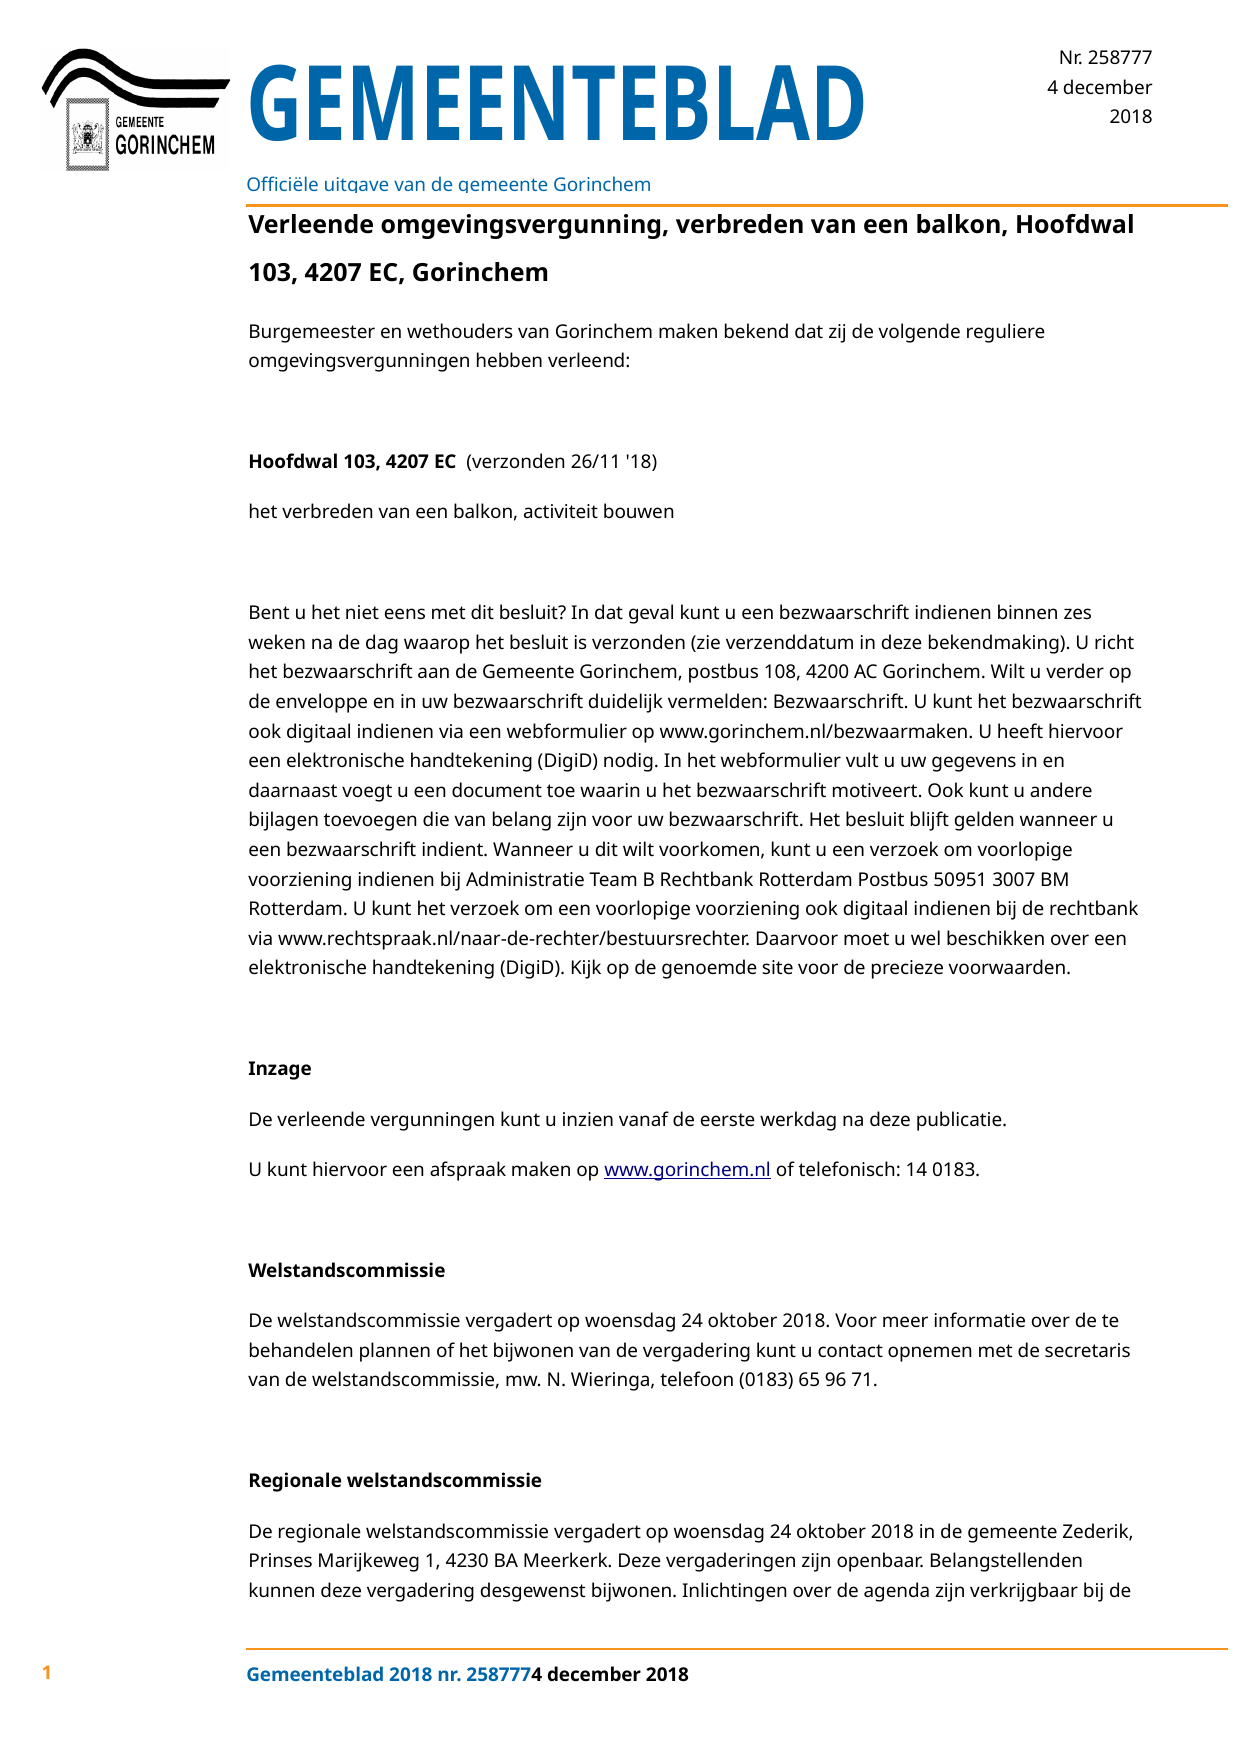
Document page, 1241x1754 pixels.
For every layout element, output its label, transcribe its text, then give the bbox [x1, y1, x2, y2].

text Regionale welstandscommissie [248, 1467, 1152, 1493]
text De verleende vergunningen kunt u inzien vanaf de eerste werkdag na deze publicatie. [248, 1106, 1152, 1132]
text Hoofdwal 103, 4207 EC (verzonden 26/11 '18) [248, 448, 1152, 474]
text Inzage [248, 1055, 1152, 1081]
text Bent u het niet eens met dit besluit? In dat geval kunt u een bezwaarschrift indienen binnen zes weken na de dag waarop het besluit is verzonden (zie verzenddatum in deze bekendmaking). U richt het bezwaarschrift aan de Gemeente Gorinchem, postbus 108, 4200 AC Gorinchem. Wilt u verder op de enveloppe en in uw bezwaarschrift duidelijk vermelden: Bezwaarschrift. U kunt het bezwaarschrift ook digitaal indienen via een webformulier op www.gorinchem.nl/bezwaarmaken. U heeft hiervoor een elektronische handtekening (DigiD) nodig. In het webformulier vult u uw gegevens in en daarnaast voegt u een document toe waarin u het bezwaarschrift motiveert. Ook kunt u andere bijlagen toevoegen die van belang zijn voor uw bezwaarschrift. Het besluit blijft gelden wanneer u een bezwaarschrift indient. Wanneer u dit wilt voorkomen, kunt u een verzoek om voorlopige voorziening indienen bij Administratie Team B Rechtbank Rotterdam Postbus 50951 3007 BM Rotterdam. U kunt het verzoek om een voorlopige voorziening ook digitaal indienen bij de rechtbank via www.rechtspraak.nl/naar-de-rechter/bestuursrechter. Daarvoor moet u wel beschikken over een elektronische handtekening (DigiD). Kijk op de genoemde site voor de precieze voorwaarden. [248, 599, 1152, 980]
text Welstandscommissie [248, 1257, 1152, 1283]
text Burgemeester en wethouders van Gorinchem maken bekend dat zij de volgende reguliere omgevingsvergunningen hebben verleend: [248, 318, 1152, 373]
text De regionale welstandscommissie vergadert op woensdag 24 oktober 2018 in de gemeente Zederik, Prinses Marijkeweg 1, 4230 BA Meerkerk. Deze vergaderingen zijn openbaar. Belangstellenden kunnen deze vergadering desgewenst bijwonen. Inlichtingen over de agenda zijn verkrijgbaar bij de [248, 1518, 1152, 1603]
text het verbreden van een balkon, activiteit bouwen [248, 499, 1152, 524]
text U kunt hiervoor een afspraak maken op www.gorinchem.nl of telefonisch: 14 0183. [248, 1156, 1152, 1182]
text De welstandscommissie vergadert op woensdag 24 oktober 2018. Voor meer informatie over de te behandelen plannen of het bijwonen van de vergadering kunt u contact opnemen met de secretaris van de welstandscommissie, mw. N. Wieringa, telefoon (0183) 65 96 71. [248, 1307, 1152, 1392]
text Verleende omgevingsvergunning, verbreden van een balkon, Hoofdwal 103, 4207 EC, Gorinchem [248, 207, 1152, 288]
picture [41, 47, 231, 172]
